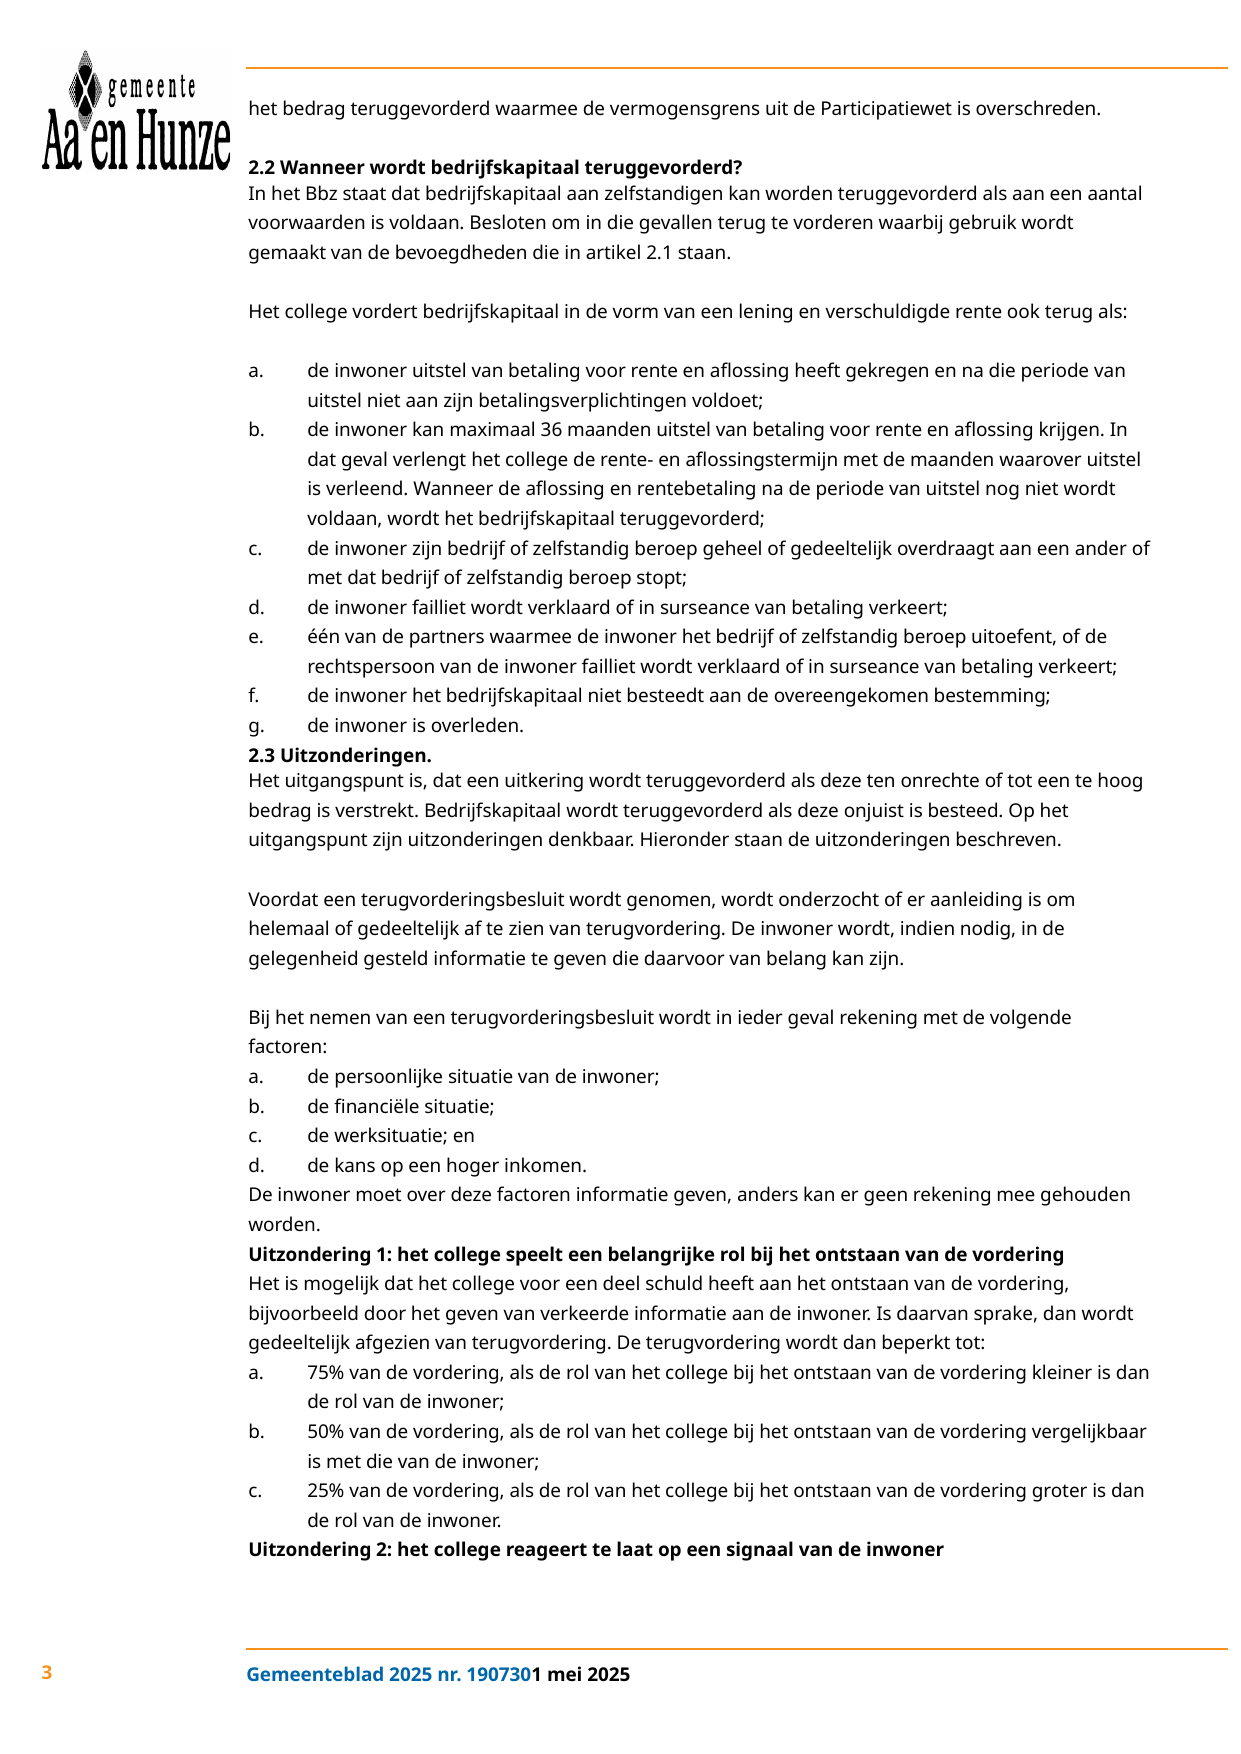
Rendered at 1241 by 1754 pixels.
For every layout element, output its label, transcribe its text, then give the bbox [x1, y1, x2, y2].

text Uitzondering 2: het college reageert te laat op een signaal van de inwoner [248, 1537, 1152, 1562]
list 50% van de vordering, als de rol van het college bij het ontstaan van de vordering vergelijkbaar is met die van de inwoner; [248, 1418, 1152, 1474]
list de persoonlijke situatie van de inwoner; [248, 1063, 1152, 1089]
text Het is mogelijk dat het college voor een deel schuld heeft aan het ontstaan van de vordering, bijvoorbeeld door het geven van verkeerde informatie aan de inwoner. Is daarvan sprake, dan wordt gedeeltelijk afgezien van terugvordering. De terugvordering wordt dan beperkt tot: [248, 1270, 1152, 1355]
text In het Bbz staat dat bedrijfskapitaal aan zelfstandigen kan worden teruggevorderd als aan een aantal voorwaarden is voldaan. Besloten om in die gevallen terug te vorderen waarbij gebruik wordt gemaakt van de bevoegdheden die in artikel 2.1 staan. [248, 180, 1152, 264]
text het bedrag teruggevorderd waarmee de vermogensgrens uit de Participatiewet is overschreden. [248, 95, 1152, 121]
text Bij het nemen van een terugvorderingsbesluit wordt in ieder geval rekening met de volgende factoren: [248, 1004, 1152, 1059]
list 75% van de vordering, als de rol van het college bij het ontstaan van de vordering kleiner is dan de rol van de inwoner; [248, 1359, 1152, 1414]
list 25% van de vordering, als de rol van het college bij het ontstaan van de vordering groter is dan de rol van de inwoner. [248, 1477, 1152, 1533]
text Het college vordert bedrijfskapitaal in de vorm van een lening en verschuldigde rente ook terug als: [248, 298, 1152, 324]
list de inwoner zijn bedrijf of zelfstandig beroep geheel of gedeeltelijk overdraagt aan een ander of met dat bedrijf of zelfstandig beroep stopt; [248, 535, 1152, 590]
text Voordat een terugvorderingsbesluit wordt genomen, wordt onderzocht of er aanleiding is om helemaal of gedeeltelijk af te zien van terugvordering. De inwoner wordt, indien nodig, in de gelegenheid gesteld informatie te geven die daarvoor van belang kan zijn. [248, 886, 1152, 971]
list de inwoner is overleden. [248, 712, 1152, 738]
text 2.3 Uitzonderingen. [248, 742, 1152, 767]
list de kans op een hoger inkomen. [248, 1152, 1152, 1178]
picture [41, 47, 231, 172]
text 2.2 Wanneer wordt bedrijfskapitaal teruggevorderd? [248, 154, 1152, 180]
text De inwoner moet over deze factoren informatie geven, anders kan er geen rekening mee gehouden worden. [248, 1182, 1152, 1237]
list één van de partners waarmee de inwoner het bedrijf of zelfstandig beroep uitoefent, of de rechtspersoon van de inwoner failliet wordt verklaard of in surseance van betaling verkeert; [248, 623, 1152, 679]
text Het uitgangspunt is, dat een uitkering wordt teruggevorderd als deze ten onrechte of tot een te hoog bedrag is verstrekt. Bedrijfskapitaal wordt teruggevorderd als deze onjuist is besteed. Op het uitgangspunt zijn uitzonderingen denkbaar. Hieronder staan de uitzonderingen beschreven. [248, 767, 1152, 852]
list de financiële situatie; [248, 1093, 1152, 1119]
list de inwoner failliet wordt verklaard of in surseance van betaling verkeert; [248, 594, 1152, 619]
list de inwoner uitstel van betaling voor rente en aflossing heeft gekregen en na die periode van uitstel niet aan zijn betalingsverplichtingen voldoet; [248, 357, 1152, 412]
list de inwoner kan maximaal 36 maanden uitstel van betaling voor rente en aflossing krijgen. In dat geval verlengt het college de rente- en aflossingstermijn met de maanden waarover uitstel is verleend. Wanneer de aflossing en rentebetaling na de periode van uitstel nog niet wordt voldaan, wordt het bedrijfskapitaal teruggevorderd; [248, 416, 1152, 531]
list de werksituatie; en [248, 1122, 1152, 1148]
text Uitzondering 1: het college speelt een belangrijke rol bij het ontstaan van de vordering [248, 1241, 1152, 1267]
list de inwoner het bedrijfskapitaal niet besteedt aan de overeengekomen bestemming; [248, 683, 1152, 708]
